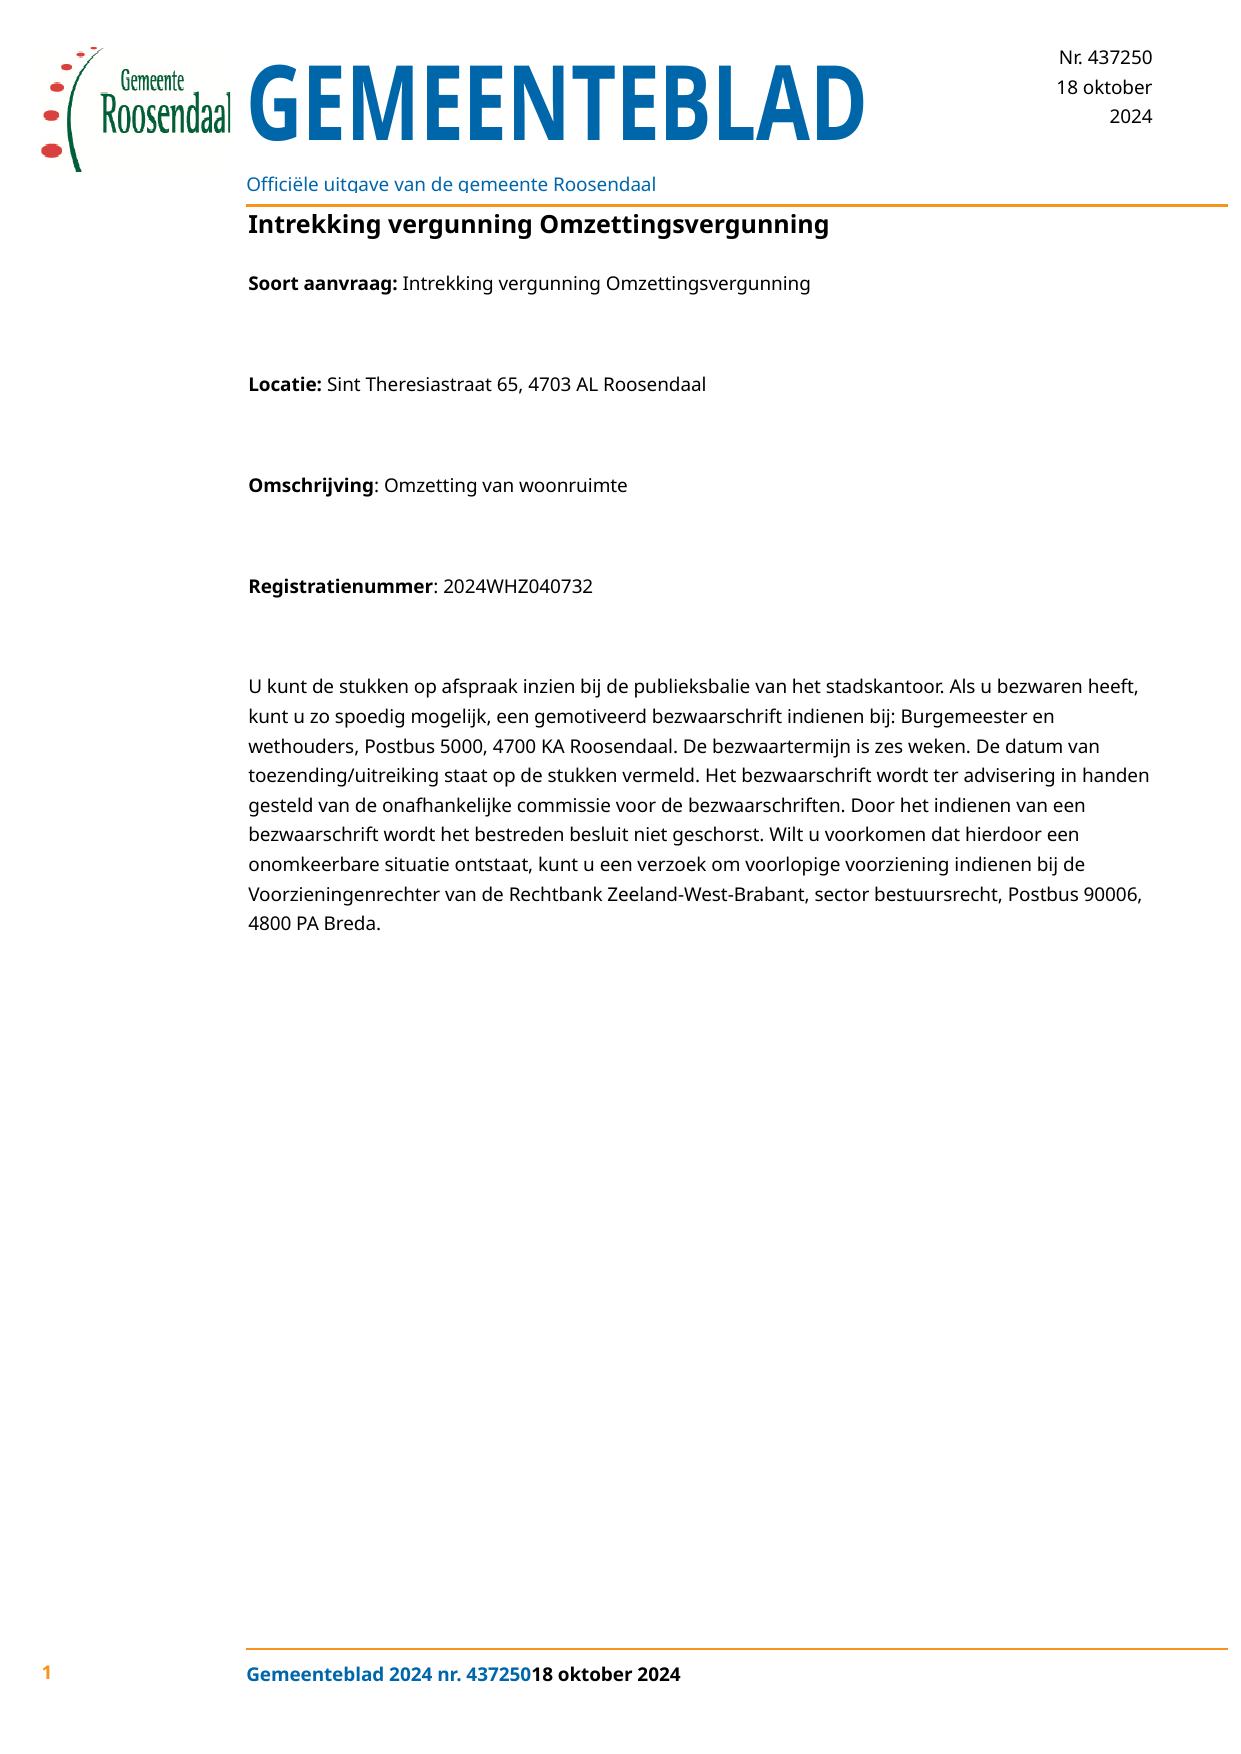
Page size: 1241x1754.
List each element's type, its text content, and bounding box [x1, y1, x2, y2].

text Registratienummer: 2024WHZ040732 [248, 573, 1152, 598]
text Soort aanvraag: Intrekking vergunning Omzettingsvergunning [248, 270, 1152, 296]
picture [41, 47, 231, 172]
text Locatie: Sint Theresiastraat 65, 4703 AL Roosendaal [248, 371, 1152, 397]
text U kunt de stukken op afspraak inzien bij de publieksbalie van het stadskantoor. Als u bezwaren heeft, kunt u zo spoedig mogelijk, een gemotiveerd bezwaarschrift indienen bij: Burgemeester en wethouders, Postbus 5000, 4700 KA Roosendaal. De bezwaartermijn is zes weken. De datum van toezending/uitreiking staat op de stukken vermeld. Het bezwaarschrift wordt ter advisering in handen gesteld van de onafhankelijke commissie voor de bezwaarschriften. Door het indienen van een bezwaarschrift wordt het bestreden besluit niet geschorst. Wilt u voorkomen dat hierdoor een onomkeerbare situatie ontstaat, kunt u een verzoek om voorlopige voorziening indienen bij de Voorzieningenrechter van de Rechtbank Zeeland-West-Brabant, sector bestuursrecht, Postbus 90006, 4800 PA Breda. [248, 674, 1152, 936]
text Omschrijving: Omzetting van woonruimte [248, 472, 1152, 498]
text Intrekking vergunning Omzettingsvergunning [248, 207, 1152, 241]
